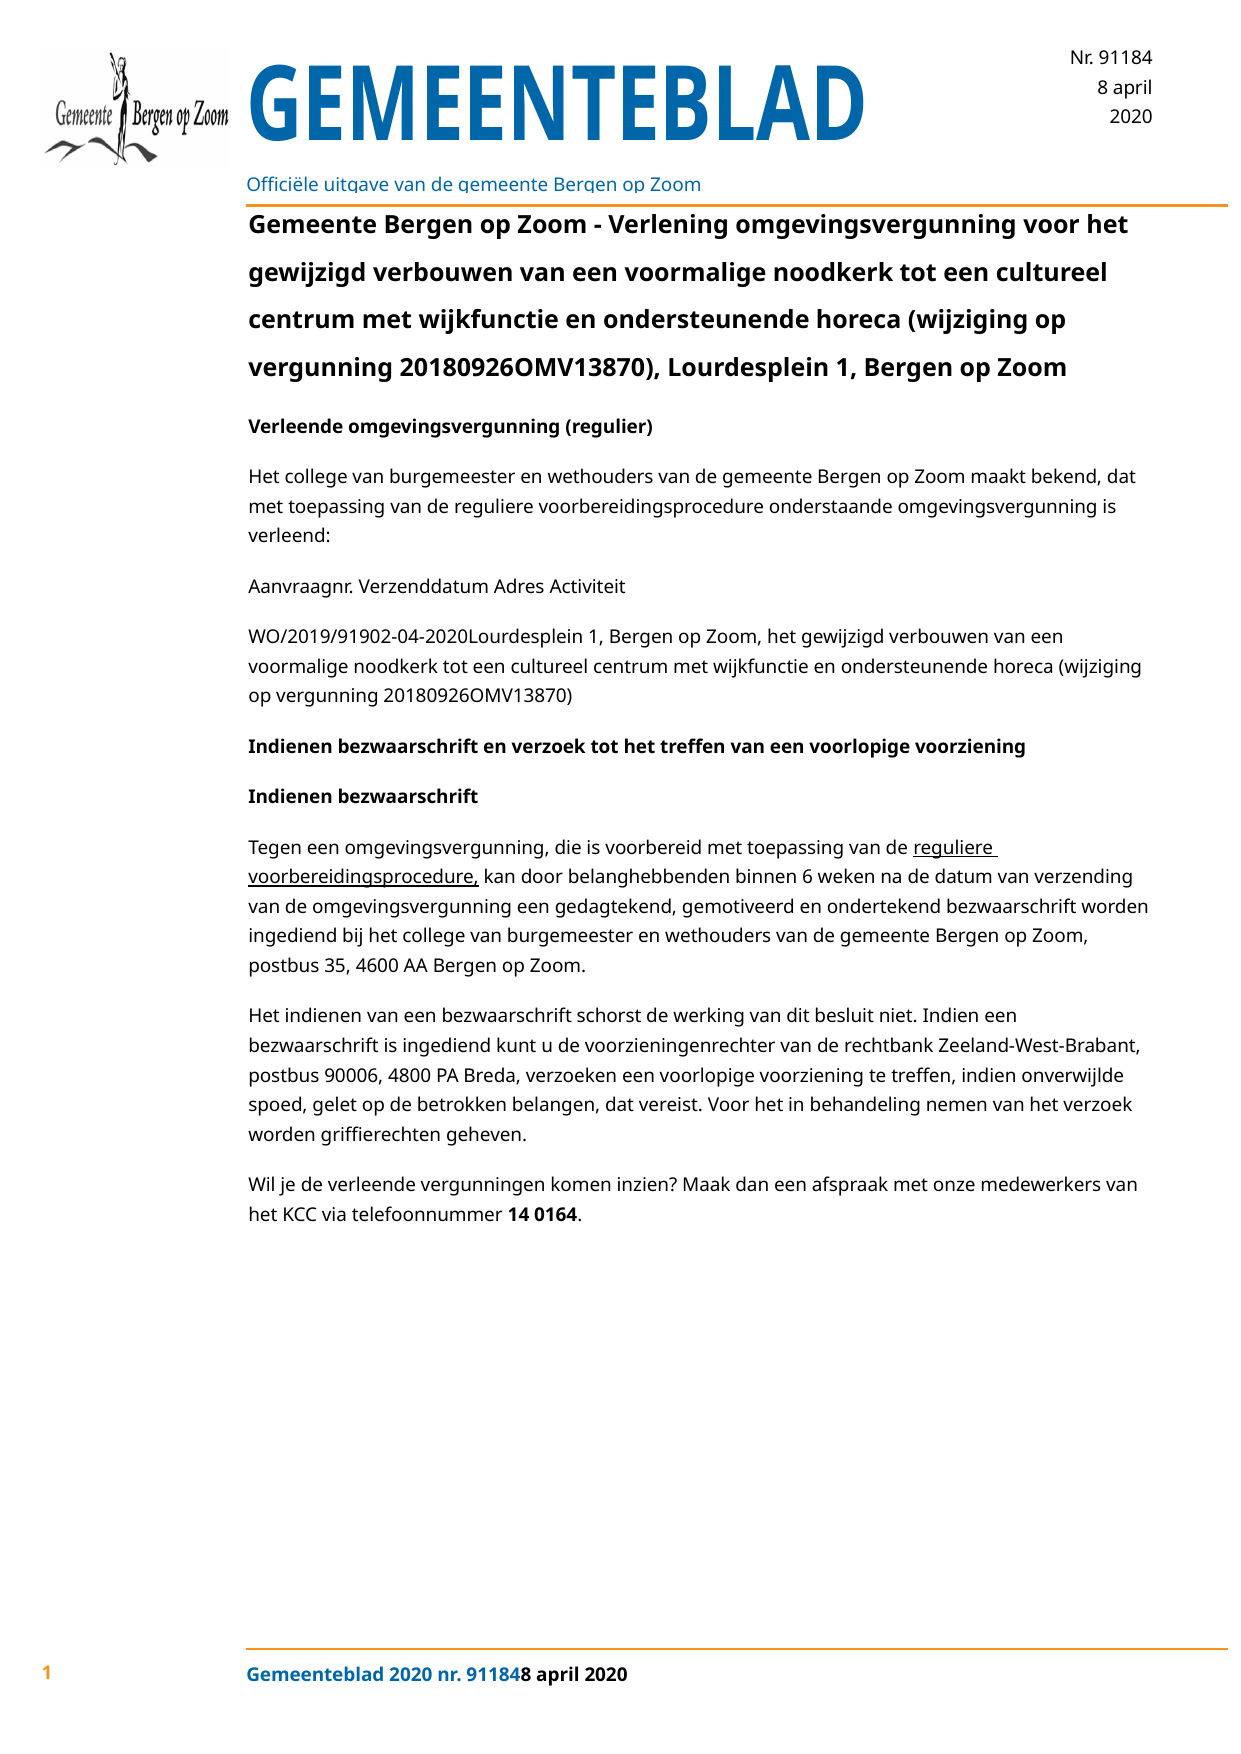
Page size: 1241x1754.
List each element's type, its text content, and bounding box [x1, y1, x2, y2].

text Wil je de verleende vergunningen komen inzien? Maak dan een afspraak met onze medewerkers van het KCC via telefoonnummer 14 0164. [248, 1171, 1152, 1227]
text Tegen een omgevingsvergunning, die is voorbereid met toepassing van de reguliere voorbereidingsprocedure, kan door belanghebbenden binnen 6 weken na de datum van verzending van de omgevingsvergunning een gedagtekend, gemotiveerd en ondertekend bezwaarschrift worden ingediend bij het college van burgemeester en wethouders van de gemeente Bergen op Zoom, postbus 35, 4600 AA Bergen op Zoom. [248, 834, 1152, 978]
picture [41, 47, 231, 172]
text Verleende omgevingsvergunning (regulier) [248, 413, 1152, 439]
text WO/2019/91902-04-2020Lourdesplein 1, Bergen op Zoom, het gewijzigd verbouwen van een voormalige noodkerk tot een cultureel centrum met wijkfunctie en ondersteunende horeca (wijziging op vergunning 20180926OMV13870) [248, 623, 1152, 708]
text Het college van burgemeester en wethouders van de gemeente Bergen op Zoom maakt bekend, dat met toepassing van de reguliere voorbereidingsprocedure onderstaande omgevingsvergunning is verleend: [248, 463, 1152, 548]
text Gemeente Bergen op Zoom - Verlening omgevingsvergunning voor het gewijzigd verbouwen van een voormalige noodkerk tot een cultureel centrum met wijkfunctie en ondersteunende horeca (wijziging op vergunning 20180926OMV13870), Lourdesplein 1, Bergen op Zoom [248, 207, 1152, 384]
text Indienen bezwaarschrift en verzoek tot het treffen van een voorlopige voorziening [248, 733, 1152, 759]
text Indienen bezwaarschrift [248, 783, 1152, 809]
text Het indienen van een bezwaarschrift schorst de werking van dit besluit niet. Indien een bezwaarschrift is ingediend kunt u de voorzieningenrechter van de rechtbank Zeeland-West-Brabant, postbus 90006, 4800 PA Breda, verzoeken een voorlopige voorziening te treffen, indien onverwijlde spoed, gelet op de betrokken belangen, dat vereist. Voor het in behandeling nemen van het verzoek worden griffierechten geheven. [248, 1003, 1152, 1147]
text Aanvraagnr. Verzenddatum Adres Activiteit [248, 573, 1152, 599]
